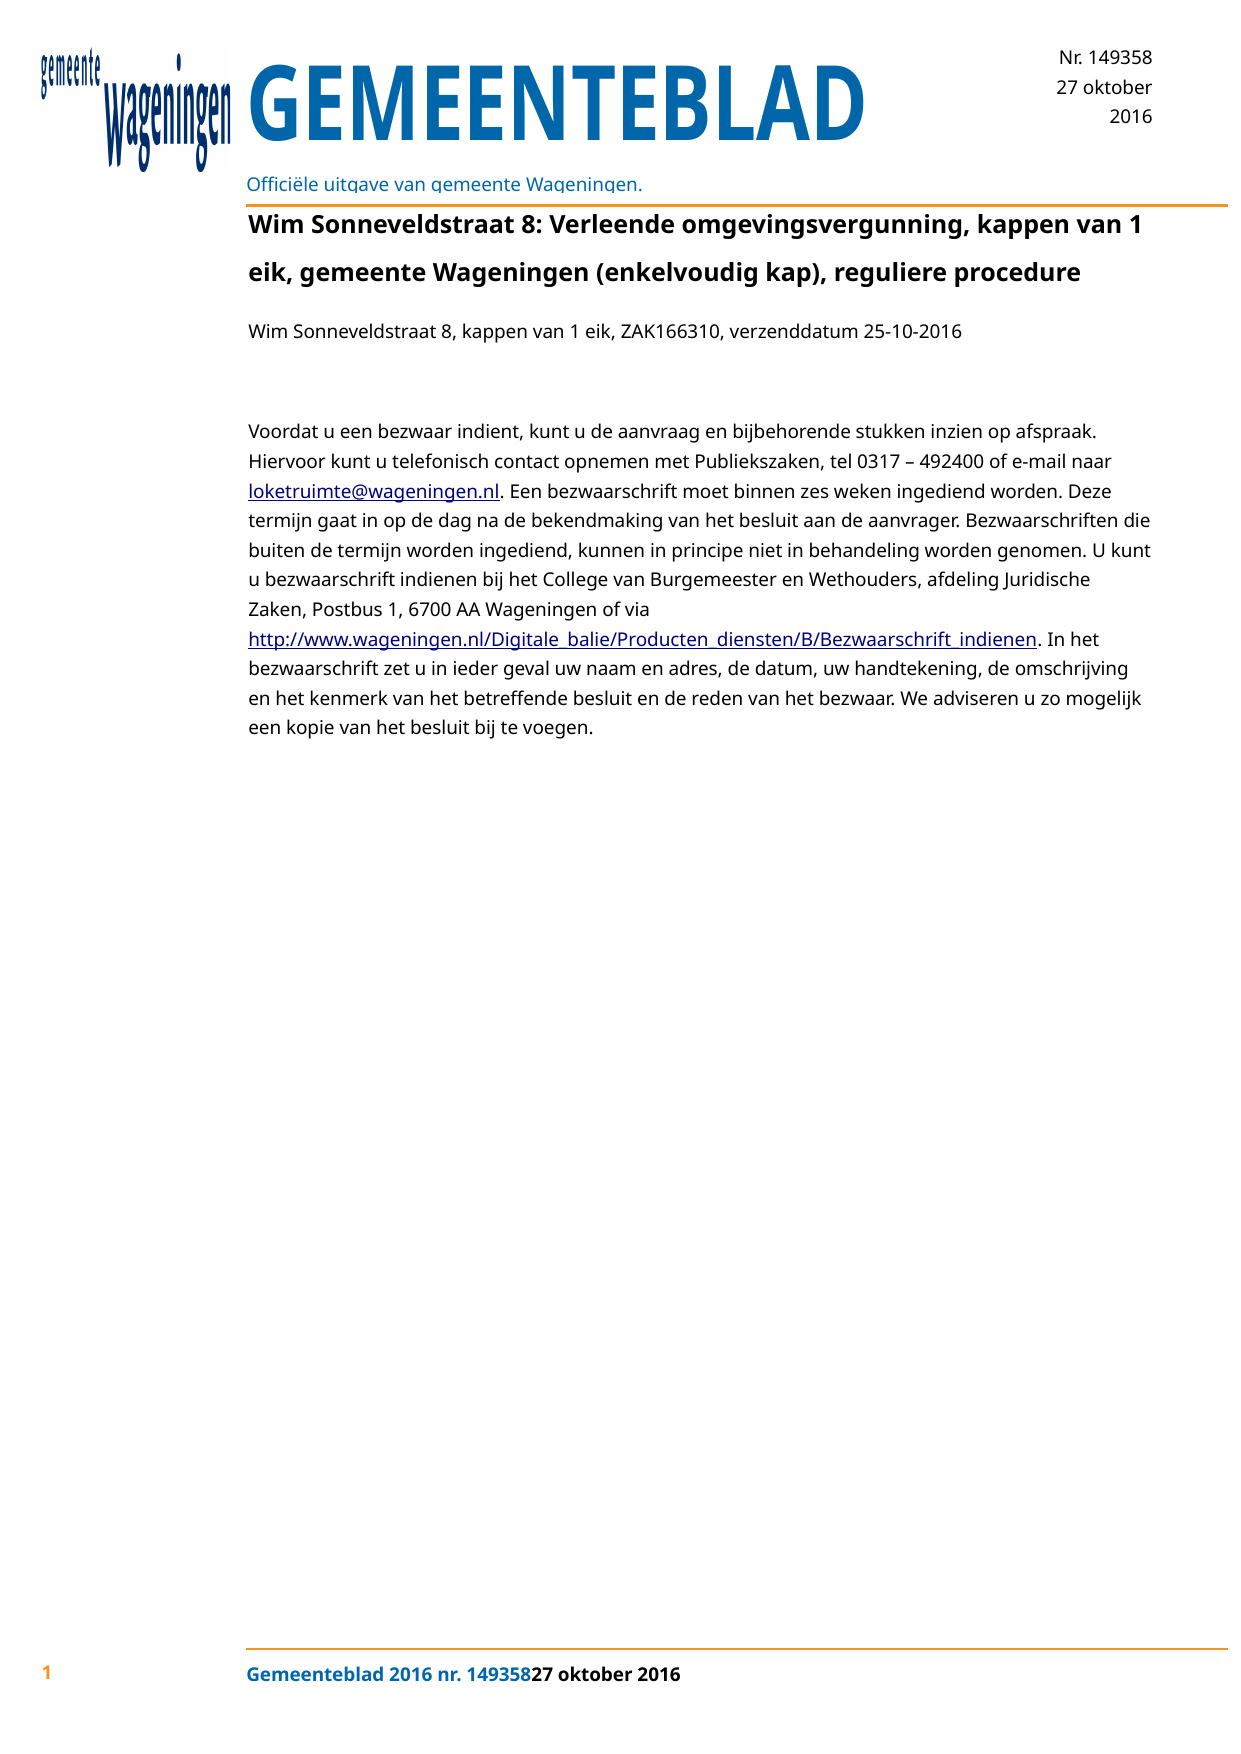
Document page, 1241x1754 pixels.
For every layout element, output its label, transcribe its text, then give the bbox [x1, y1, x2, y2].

text Wim Sonneveldstraat 8, kappen van 1 eik, ZAK166310, verzenddatum 25-10-2016 [248, 318, 1152, 344]
text Wim Sonneveldstraat 8: Verleende omgevingsvergunning, kappen van 1 eik, gemeente Wageningen (enkelvoudig kap), reguliere procedure [248, 207, 1152, 288]
picture [41, 47, 231, 172]
text Voordat u een bezwaar indient, kunt u de aanvraag en bijbehorende stukken inzien op afspraak. Hiervoor kunt u telefonisch contact opnemen met Publiekszaken, tel 0317 – 492400 of e-mail naar loketruimte@wageningen.nl. Een bezwaarschrift moet binnen zes weken ingediend worden. Deze termijn gaat in op de dag na de bekendmaking van het besluit aan de aanvrager. Bezwaarschriften die buiten de termijn worden ingediend, kunnen in principe niet in behandeling worden genomen. U kunt u bezwaarschrift indienen bij het College van Burgemeester en Wethouders, afdeling Juridische Zaken, Postbus 1, 6700 AA Wageningen of via http://www.wageningen.nl/Digitale_balie/Producten_diensten/B/Bezwaarschrift_indienen. In het bezwaarschrift zet u in ieder geval uw naam en adres, de datum, uw handtekening, de omschrijving en het kenmerk van het betreffende besluit en de reden van het bezwaar. We adviseren u zo mogelijk een kopie van het besluit bij te voegen. [248, 419, 1152, 740]
